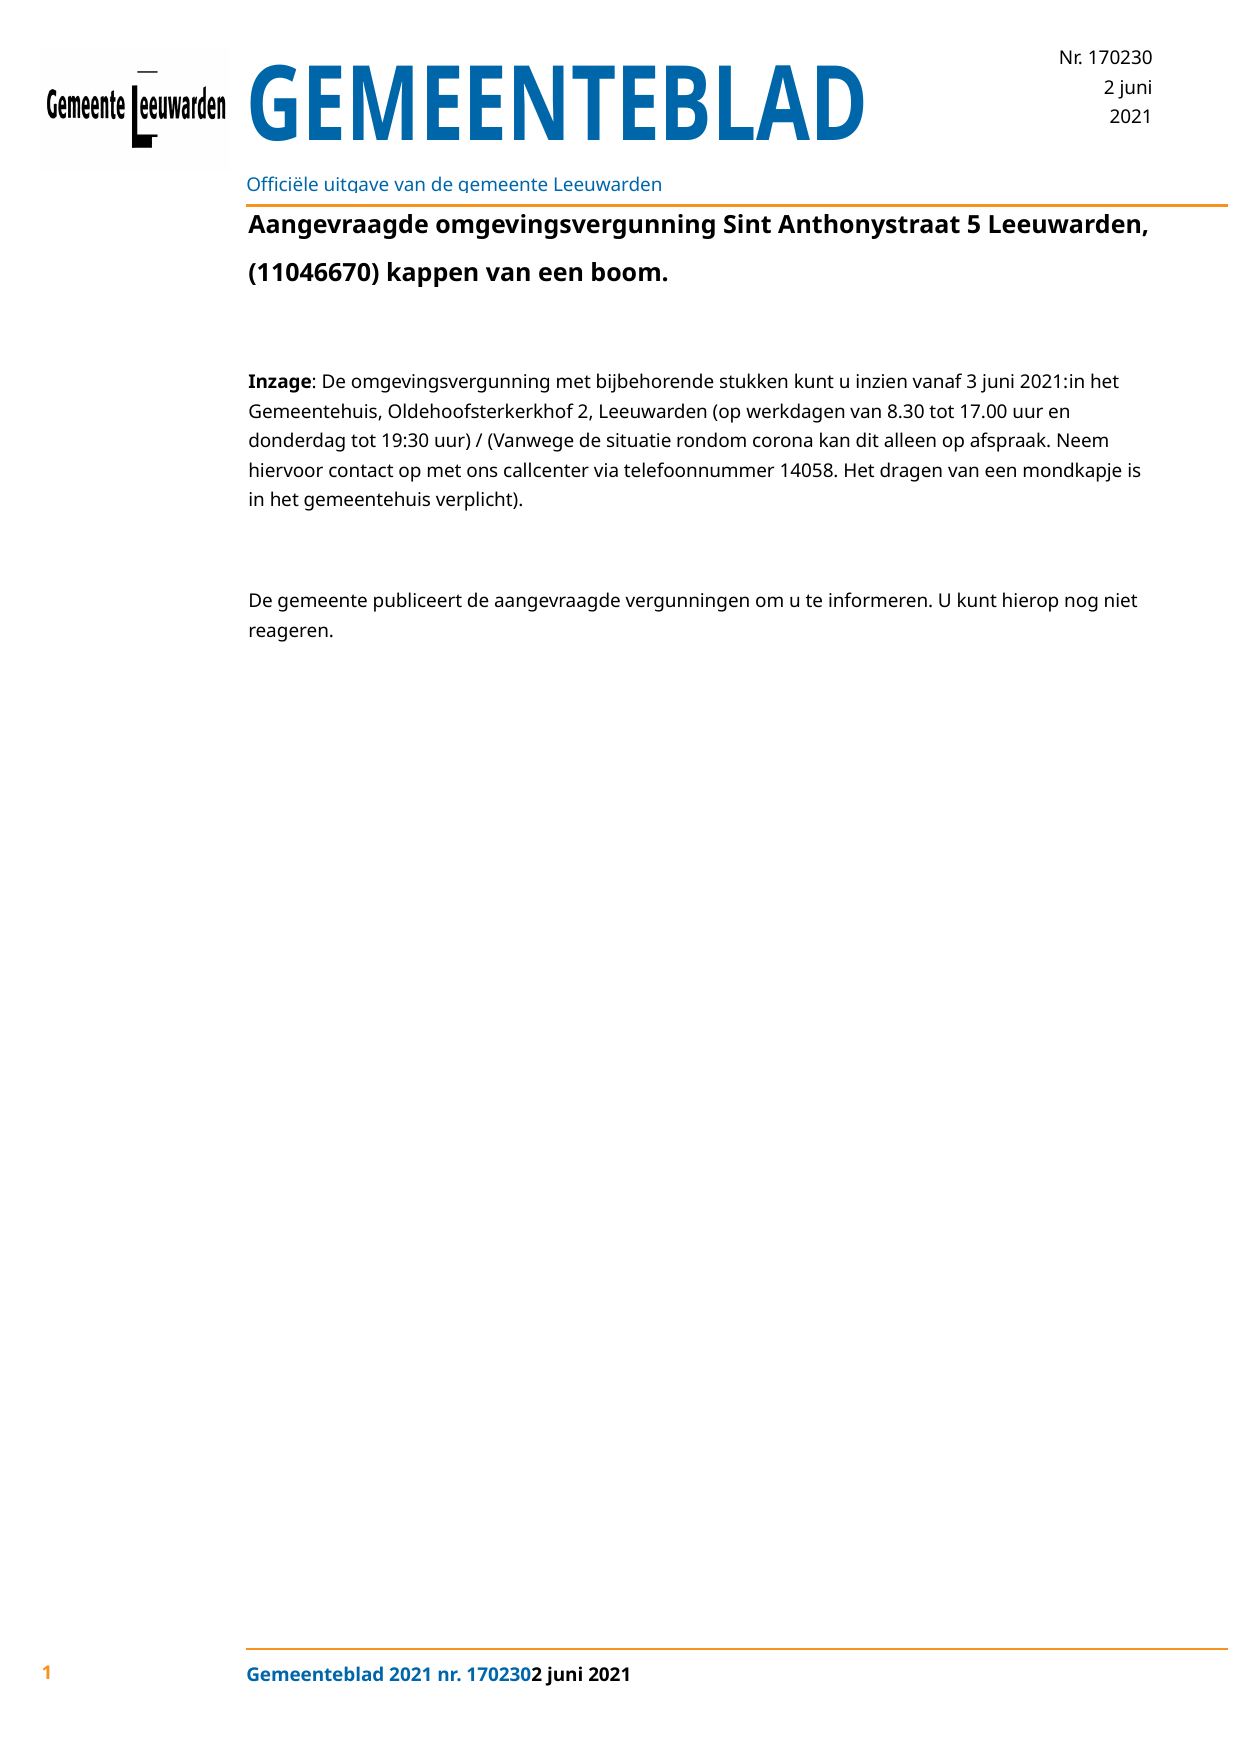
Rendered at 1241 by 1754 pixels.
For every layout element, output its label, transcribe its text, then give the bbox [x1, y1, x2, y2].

text Inzage: De omgevingsvergunning met bijbehorende stukken kunt u inzien vanaf 3 juni 2021:in het Gemeentehuis, Oldehoofsterkerkhof 2, Leeuwarden (op werkdagen van 8.30 tot 17.00 uur en donderdag tot 19:30 uur) / (Vanwege de situatie rondom corona kan dit alleen op afspraak. Neem hiervoor contact op met ons callcenter via telefoonnummer 14058. Het dragen van een mondkapje is in het gemeentehuis verplicht). [248, 368, 1152, 512]
text De gemeente publiceert de aangevraagde vergunningen om u te informeren. U kunt hierop nog niet reageren. [248, 587, 1152, 643]
text Aangevraagde omgevingsvergunning Sint Anthonystraat 5 Leeuwarden, (11046670) kappen van een boom. [248, 207, 1152, 288]
picture [41, 47, 231, 172]
